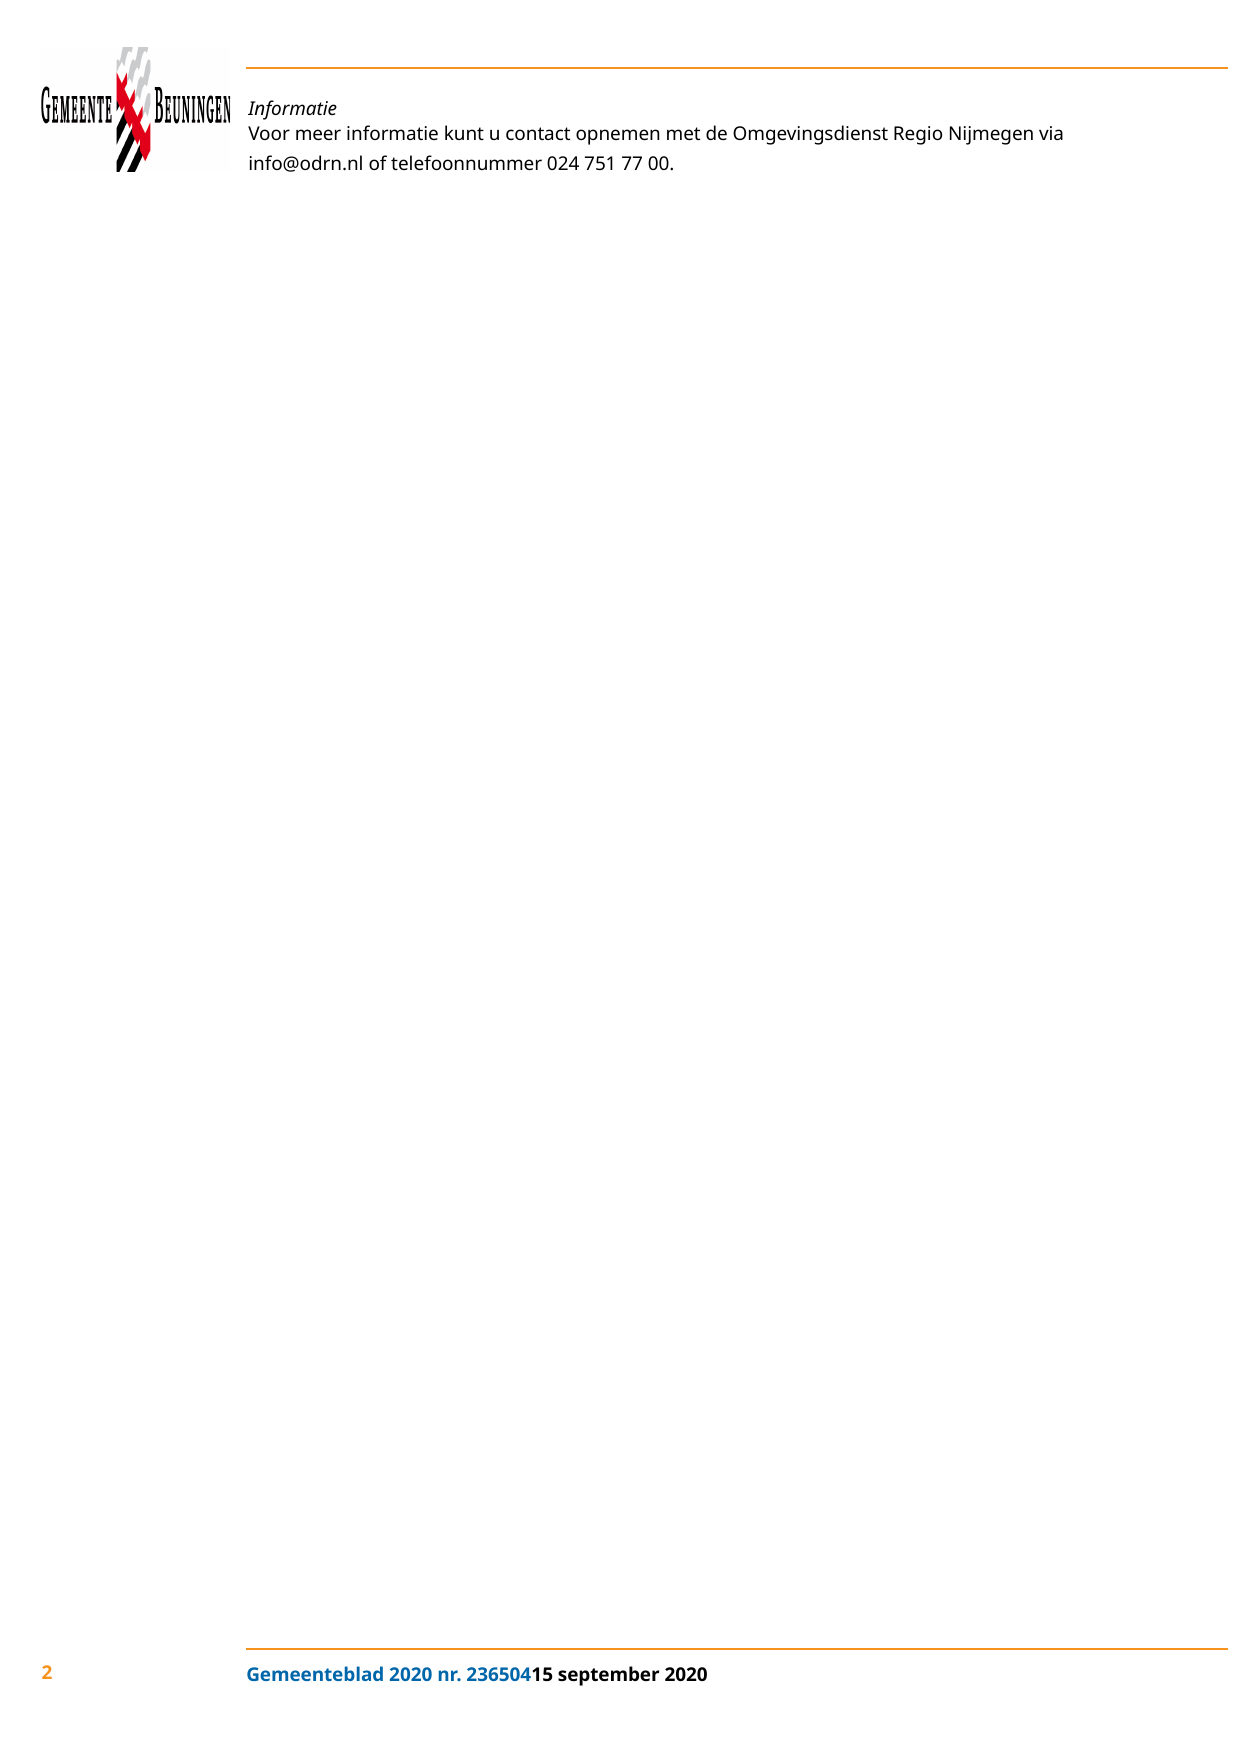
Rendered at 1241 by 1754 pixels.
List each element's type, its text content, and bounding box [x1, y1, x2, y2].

text Voor meer informatie kunt u contact opnemen met de Omgevingsdienst Regio Nijmegen via info@odrn.nl of telefoonnummer 024 751 77 00. [248, 121, 1152, 176]
text Informatie [248, 95, 1152, 121]
picture [41, 47, 231, 172]
